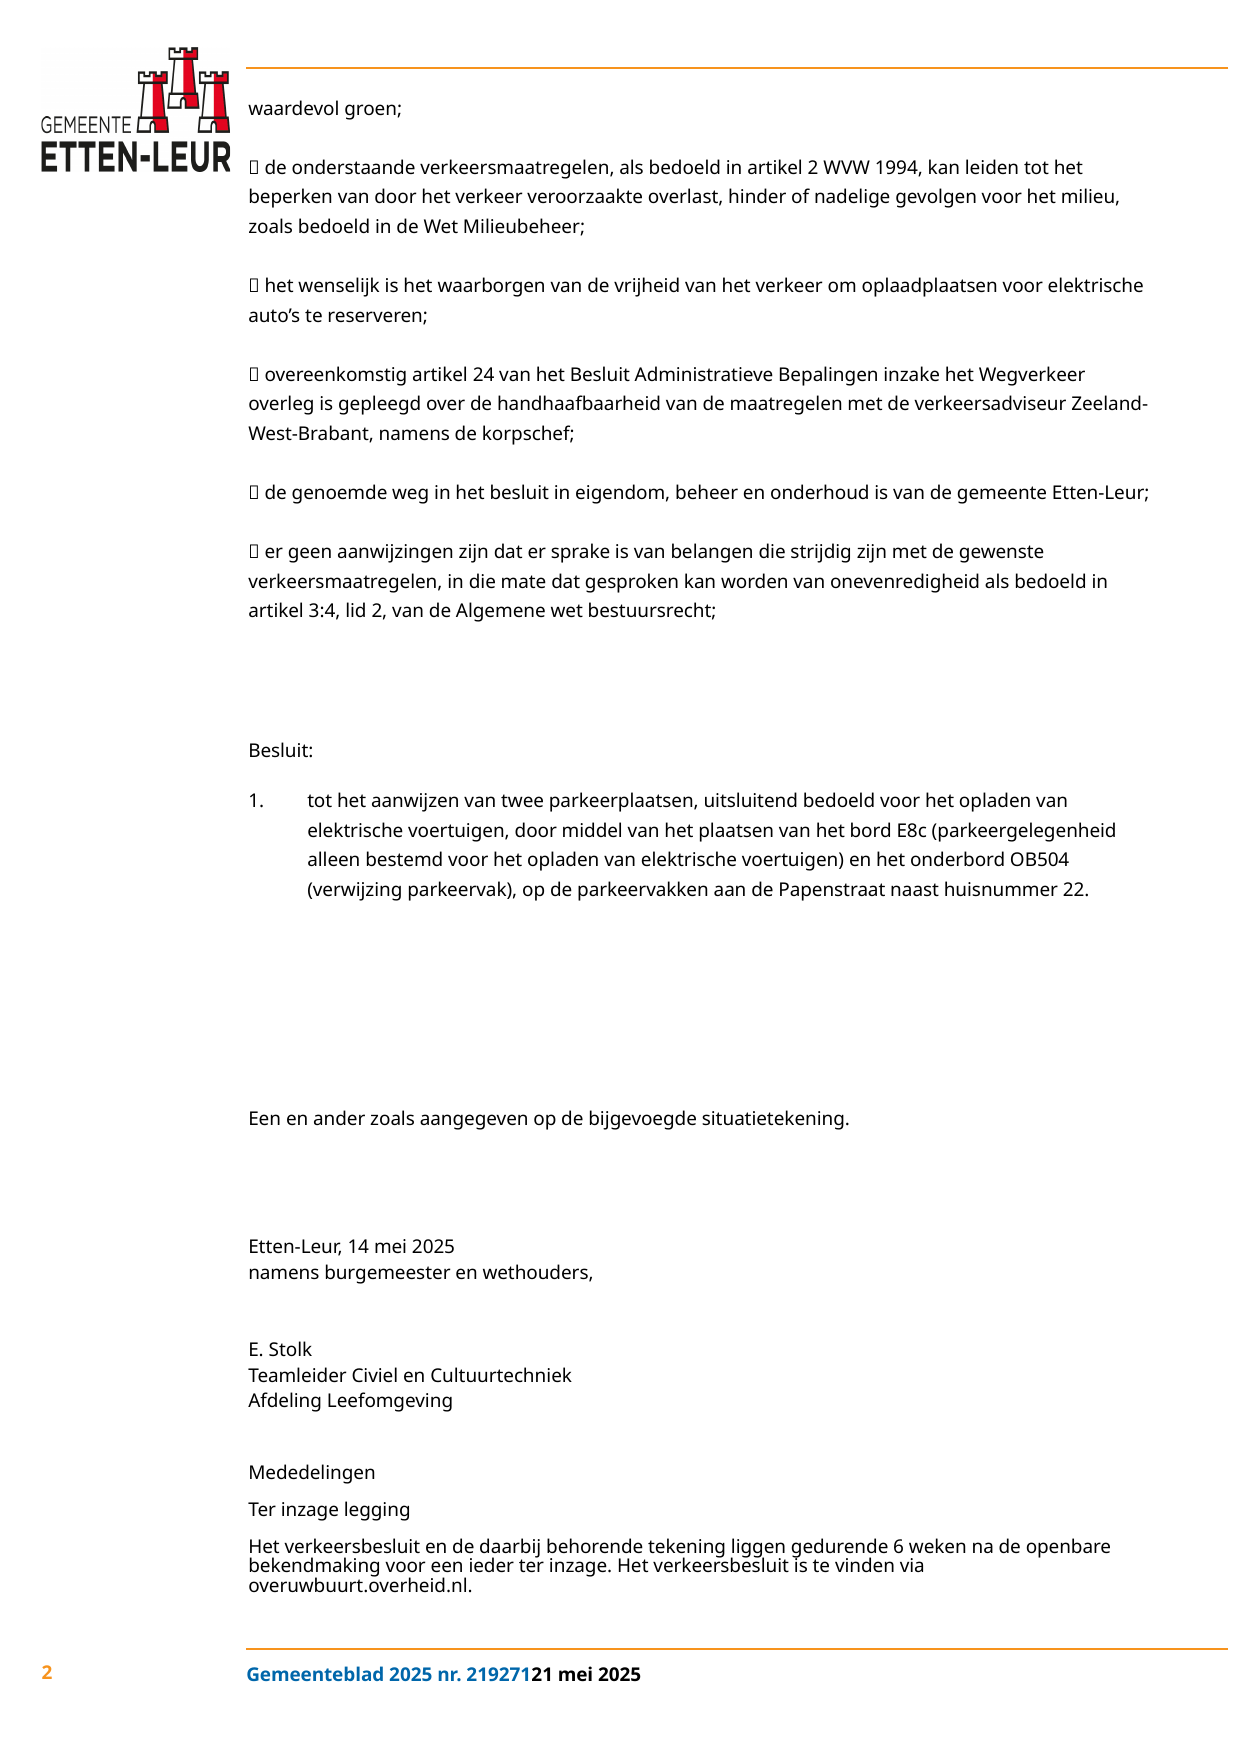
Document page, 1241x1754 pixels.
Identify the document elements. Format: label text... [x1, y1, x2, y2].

list tot het aanwijzen van twee parkeerplaatsen, uitsluitend bedoeld voor het opladen van elektrische voertuigen, door middel van het plaatsen van het bord E8c (parkeergelegenheid alleen bestemd voor het opladen van elektrische voertuigen) en het onderbord OB504 (verwijzing parkeervak), op de parkeervakken aan de Papenstraat naast huisnummer 22. [248, 787, 1152, 902]
text Een en ander zoals aangegeven op de bijgevoegde situatietekening. [248, 1105, 1152, 1130]
text  het wenselijk is het waarborgen van de vrijheid van het verkeer om oplaadplaatsen voor elektrische auto’s te reserveren; [248, 272, 1152, 328]
text E. Stolk [248, 1336, 1152, 1362]
text waardevol groen; [248, 95, 1152, 121]
text Teamleider Civiel en Cultuurtechniek [248, 1362, 1152, 1388]
text Mededelingen [248, 1464, 1152, 1483]
text  er geen aanwijzingen zijn dat er sprake is van belangen die strijdig zijn met de gewenste verkeersmaatregelen, in die mate dat gesproken kan worden van onevenredigheid als bedoeld in artikel 3:4, lid 2, van de Algemene wet bestuursrecht; [248, 538, 1152, 623]
picture [41, 47, 231, 172]
text  de onderstaande verkeersmaatregelen, als bedoeld in artikel 2 WVW 1994, kan leiden tot het beperken van door het verkeer veroorzaakte overlast, hinder of nadelige gevolgen voor het milieu, zoals bedoeld in de Wet Milieubeheer; [248, 154, 1152, 239]
text  overeenkomstig artikel 24 van het Besluit Administratieve Bepalingen inzake het Wegverkeer overleg is gepleegd over de handhaafbaarheid van de maatregelen met de verkeersadviseur Zeeland- West-Brabant, namens de korpschef; [248, 361, 1152, 446]
text Ter inzage legging [248, 1501, 1152, 1520]
text Afdeling Leefomgeving [248, 1388, 1152, 1413]
text Besluit: [248, 737, 1152, 763]
text namens burgemeester en wethouders, [248, 1259, 1152, 1285]
text Etten-Leur, 14 mei 2025 [248, 1233, 1152, 1259]
text  de genoemde weg in het besluit in eigendom, beheer en onderhoud is van de gemeente Etten-Leur; [248, 479, 1152, 505]
text Het verkeersbesluit en de daarbij behorende tekening liggen gedurende 6 weken na de openbare bekendmaking voor een ieder ter inzage. Het verkeersbesluit is te vinden via overuwbuurt.overheid.nl. [248, 1538, 1152, 1596]
